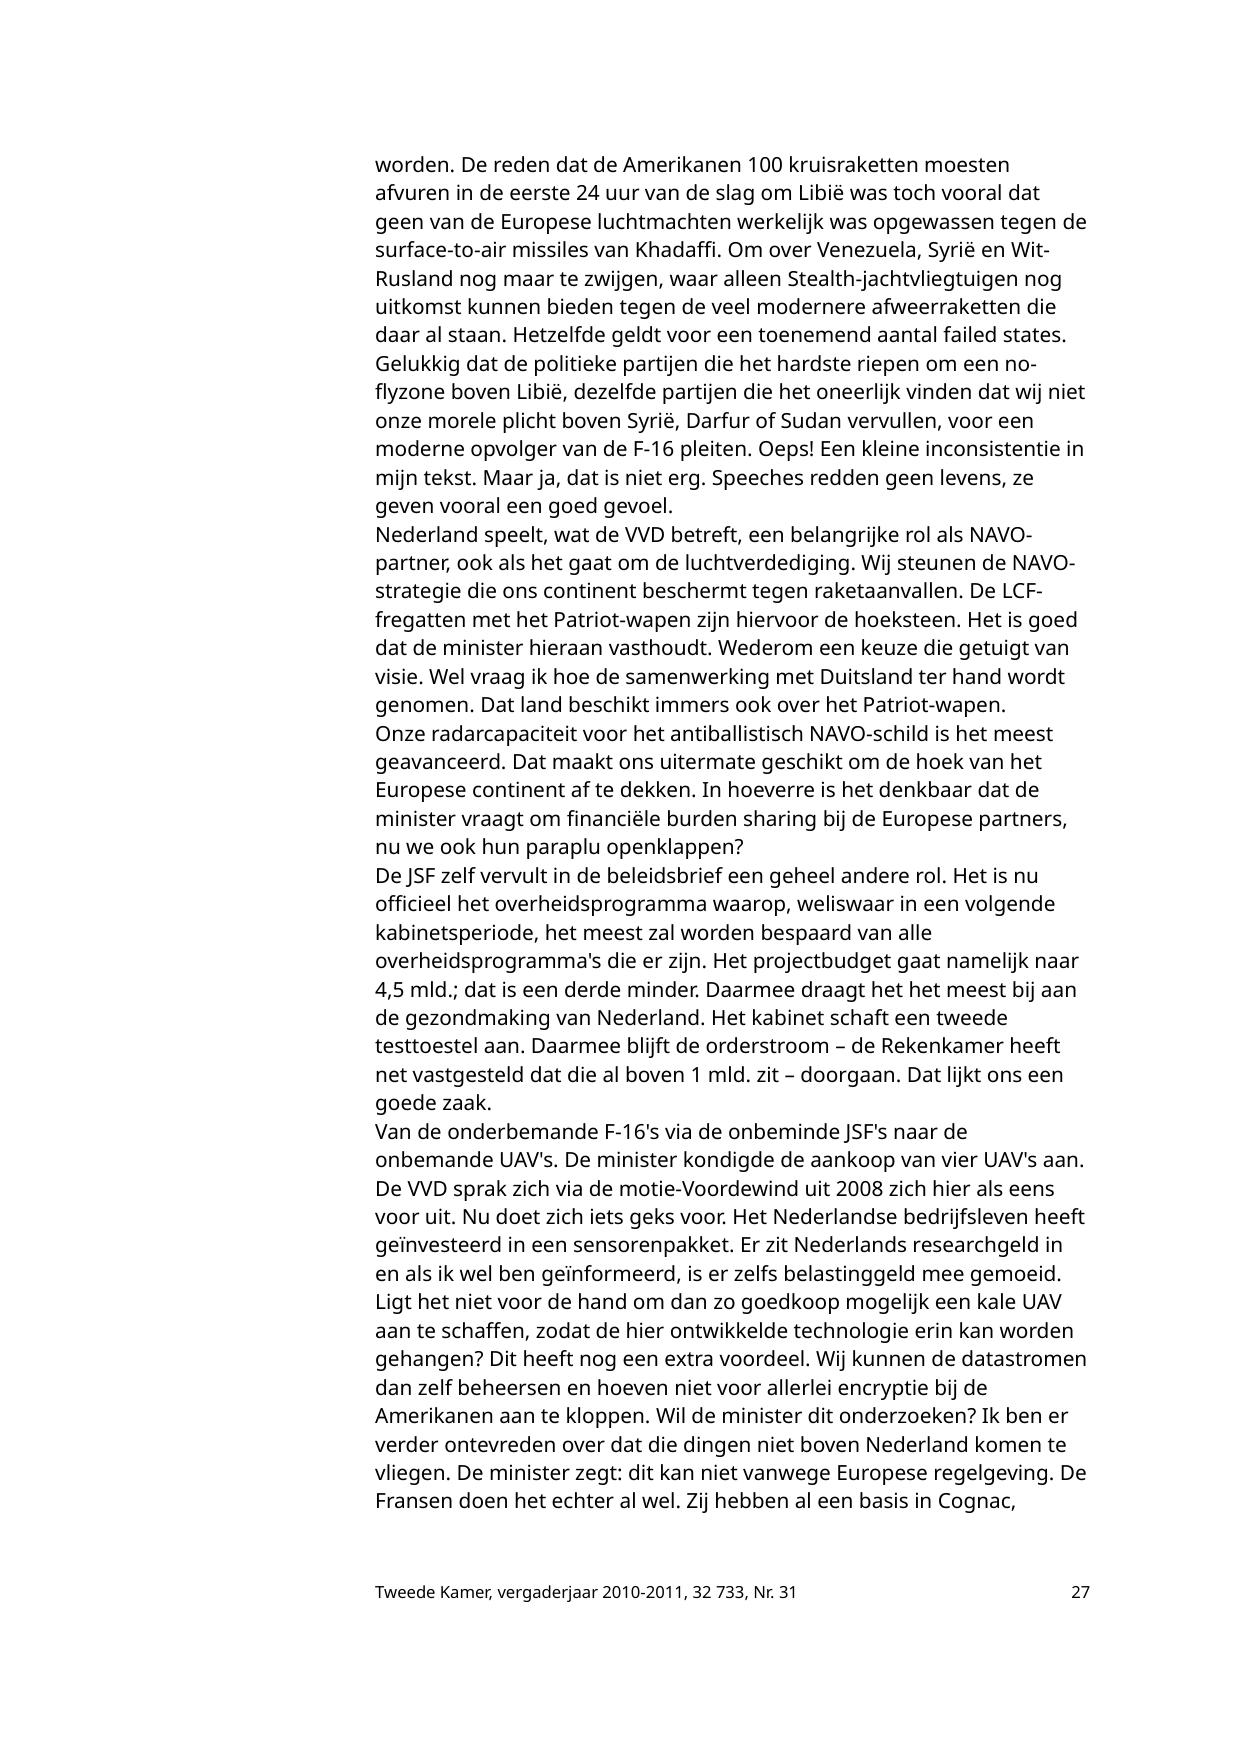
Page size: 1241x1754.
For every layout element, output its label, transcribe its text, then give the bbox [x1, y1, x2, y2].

text Van de onderbemande F-16's via de onbeminde JSF's naar de onbemande UAV's. De minister kondigde de aankoop van vier UAV's aan. De VVD sprak zich via de motie-Voordewind uit 2008 zich hier als eens voor uit. Nu doet zich iets geks voor. Het Nederlandse bedrijfsleven heeft geïnvesteerd in een sensorenpakket. Er zit Nederlands researchgeld in en als ik wel ben geïnformeerd, is er zelfs belastinggeld mee gemoeid. Ligt het niet voor de hand om dan zo goedkoop mogelijk een kale UAV aan te schaffen, zodat de hier ontwikkelde technologie erin kan worden gehangen? Dit heeft nog een extra voordeel. Wij kunnen de datastromen dan zelf beheersen en hoeven niet voor allerlei encryptie bij de Amerikanen aan te kloppen. Wil de minister dit onderzoeken? Ik ben er verder ontevreden over dat die dingen niet boven Nederland komen te vliegen. De minister zegt: dit kan niet vanwege Europese regelgeving. De Fransen doen het echter al wel. Zij hebben al een basis in Cognac, [375, 1117, 1090, 1515]
text De JSF zelf vervult in de beleidsbrief een geheel andere rol. Het is nu officieel het overheidsprogramma waarop, weliswaar in een volgende kabinetsperiode, het meest zal worden bespaard van alle overheidsprogramma's die er zijn. Het projectbudget gaat namelijk naar 4,5 mld.; dat is een derde minder. Daarmee draagt het het meest bij aan de gezondmaking van Nederland. Het kabinet schaft een tweede testtoestel aan. Daarmee blijft de orderstroom – de Rekenkamer heeft net vastgesteld dat die al boven 1 mld. zit – doorgaan. Dat lijkt ons een goede zaak. [375, 861, 1090, 1117]
text worden. De reden dat de Amerikanen 100 kruisraketten moesten afvuren in de eerste 24 uur van de slag om Libië was toch vooral dat geen van de Europese luchtmachten werkelijk was opgewassen tegen de surface-to-air missiles van Khadaffi. Om over Venezuela, Syrië en Wit-Rusland nog maar te zwijgen, waar alleen Stealth-jachtvliegtuigen nog uitkomst kunnen bieden tegen de veel modernere afweerraketten die daar al staan. Hetzelfde geldt voor een toenemend aantal failed states. Gelukkig dat de politieke partijen die het hardste riepen om een no-flyzone boven Libië, dezelfde partijen die het oneerlijk vinden dat wij niet onze morele plicht boven Syrië, Darfur of Sudan vervullen, voor een moderne opvolger van de F-16 pleiten. Oeps! Een kleine inconsistentie in mijn tekst. Maar ja, dat is niet erg. Speeches redden geen levens, ze geven vooral een goed gevoel. [375, 150, 1090, 520]
text Nederland speelt, wat de VVD betreft, een belangrijke rol als NAVO-partner, ook als het gaat om de luchtverdediging. Wij steunen de NAVO-strategie die ons continent beschermt tegen raketaanvallen. De LCF-fregatten met het Patriot-wapen zijn hiervoor de hoeksteen. Het is goed dat de minister hieraan vasthoudt. Wederom een keuze die getuigt van visie. Wel vraag ik hoe de samenwerking met Duitsland ter hand wordt genomen. Dat land beschikt immers ook over het Patriot-wapen. [375, 520, 1090, 719]
text Onze radarcapaciteit voor het antiballistisch NAVO-schild is het meest geavanceerd. Dat maakt ons uitermate geschikt om de hoek van het Europese continent af te dekken. In hoeverre is het denkbaar dat de minister vraagt om financiële burden sharing bij de Europese partners, nu we ook hun paraplu openklappen? [375, 719, 1090, 861]
